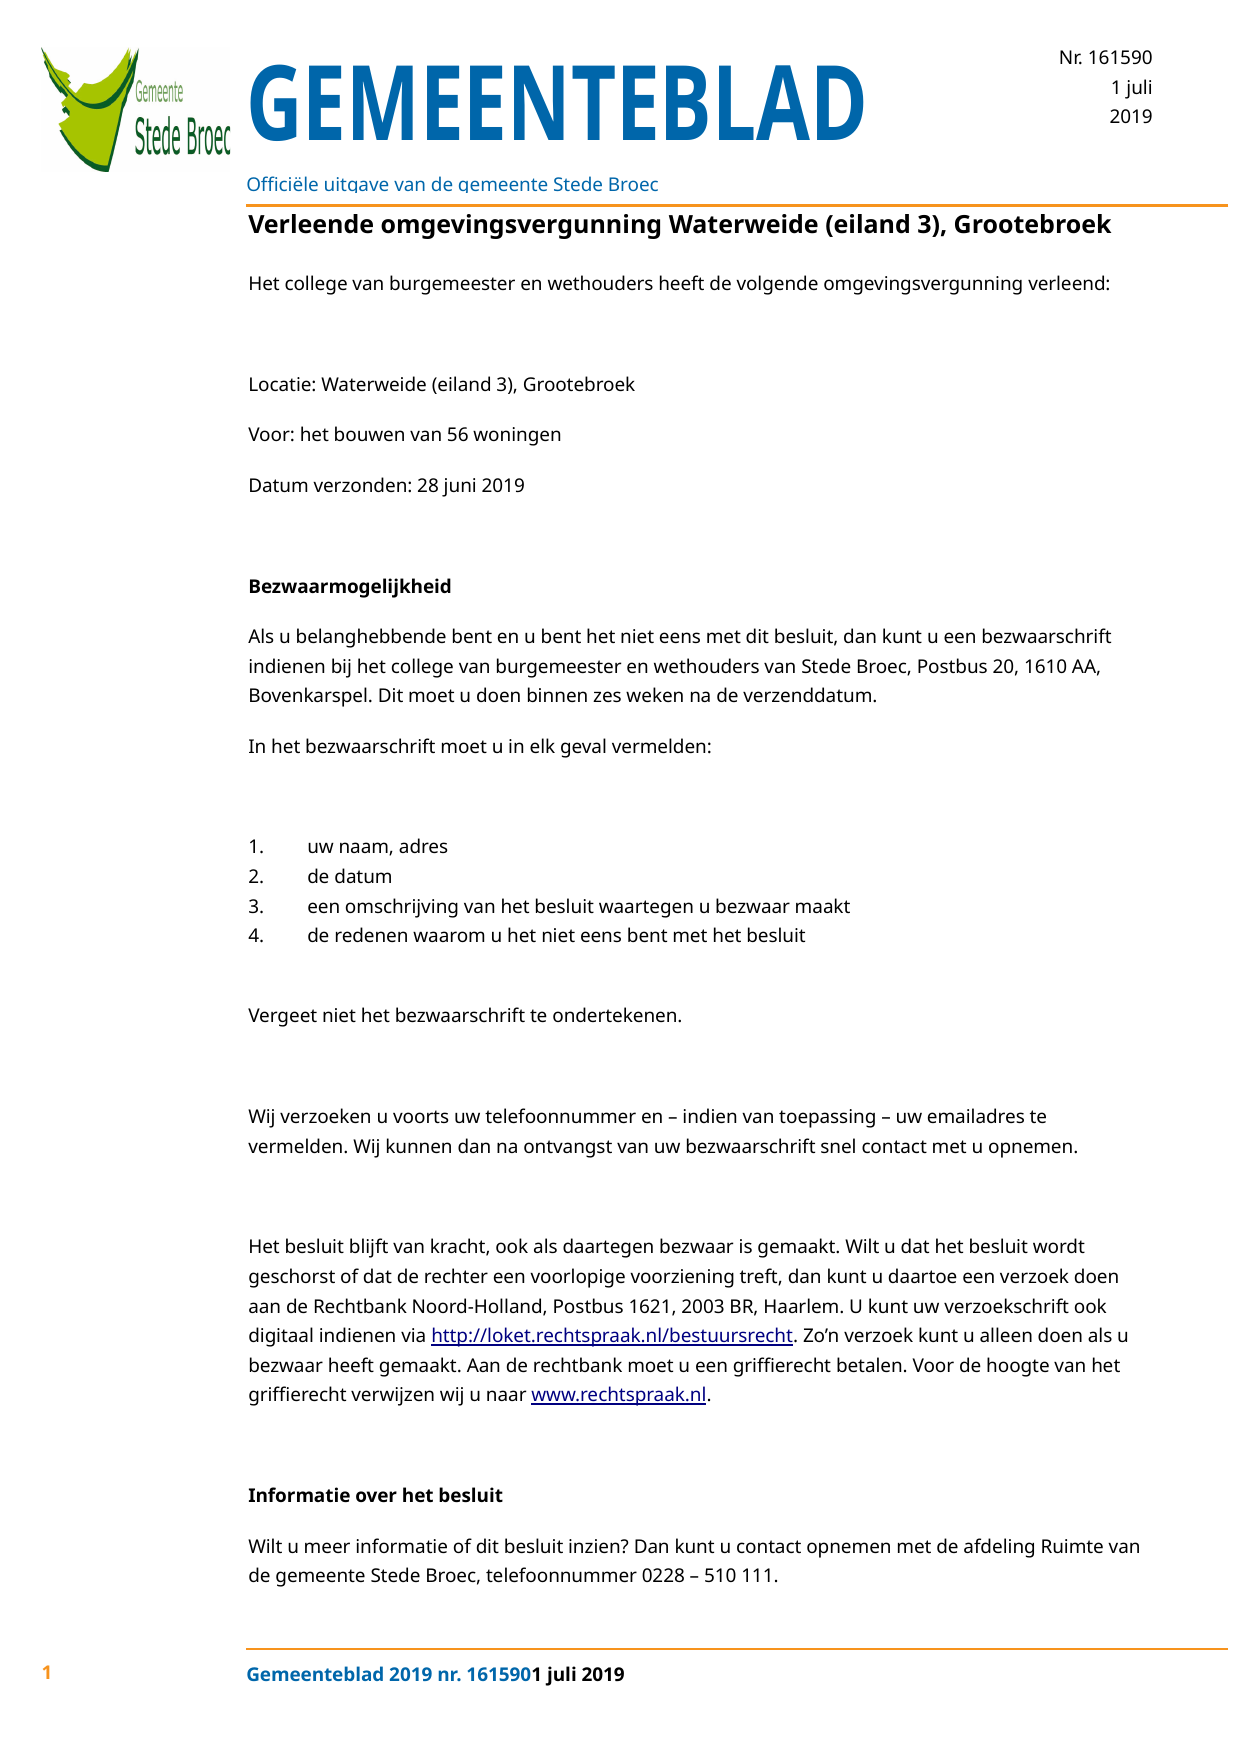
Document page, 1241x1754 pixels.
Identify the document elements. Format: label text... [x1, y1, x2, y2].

text Datum verzonden: 28 juni 2019 [248, 472, 1152, 498]
picture [41, 47, 231, 172]
text Het college van burgemeester en wethouders heeft de volgende omgevingsvergunning verleend: [248, 270, 1152, 296]
list de datum [248, 863, 1152, 889]
text Als u belanghebbende bent en u bent het niet eens met dit besluit, dan kunt u een bezwaarschrift indienen bij het college van burgemeester en wethouders van Stede Broec, Postbus 20, 1610 AA, Bovenkarspel. Dit moet u doen binnen zes weken na de verzenddatum. [248, 623, 1152, 708]
text Informatie over het besluit [248, 1482, 1152, 1508]
text Wilt u meer informatie of dit besluit inzien? Dan kunt u contact opnemen met de afdeling Ruimte van de gemeente Stede Broec, telefoonnummer 0228 – 510 111. [248, 1533, 1152, 1588]
list de redenen waarom u het niet eens bent met het besluit [248, 922, 1152, 948]
text Locatie: Waterweide (eiland 3), Grootebroek [248, 371, 1152, 397]
text Voor: het bouwen van 56 woningen [248, 422, 1152, 447]
text Wij verzoeken u voorts uw telefoonnummer en – indien van toepassing – uw emailadres te vermelden. Wij kunnen dan na ontvangst van uw bezwaarschrift snel contact met u opnemen. [248, 1103, 1152, 1158]
text Bezwaarmogelijkheid [248, 573, 1152, 598]
text Het besluit blijft van kracht, ook als daartegen bezwaar is gemaakt. Wilt u dat het besluit wordt geschorst of dat de rechter een voorlopige voorziening treft, dan kunt u daartoe een verzoek doen aan de Rechtbank Noord-Holland, Postbus 1621, 2003 BR, Haarlem. U kunt uw verzoekschrift ook digitaal indienen via http://loket.rechtspraak.nl/bestuursrecht. Zo’n verzoek kunt u alleen doen als u bezwaar heeft gemaakt. Aan de rechtbank moet u een griffierecht betalen. Voor de hoogte van het griffierecht verwijzen wij u naar www.rechtspraak.nl. [248, 1234, 1152, 1407]
list uw naam, adres [248, 834, 1152, 859]
list een omschrijving van het besluit waartegen u bezwaar maakt [248, 893, 1152, 918]
text Vergeet niet het bezwaarschrift te ondertekenen. [248, 1002, 1152, 1028]
text In het bezwaarschrift moet u in elk geval vermelden: [248, 733, 1152, 758]
text Verleende omgevingsvergunning Waterweide (eiland 3), Grootebroek [248, 207, 1152, 241]
